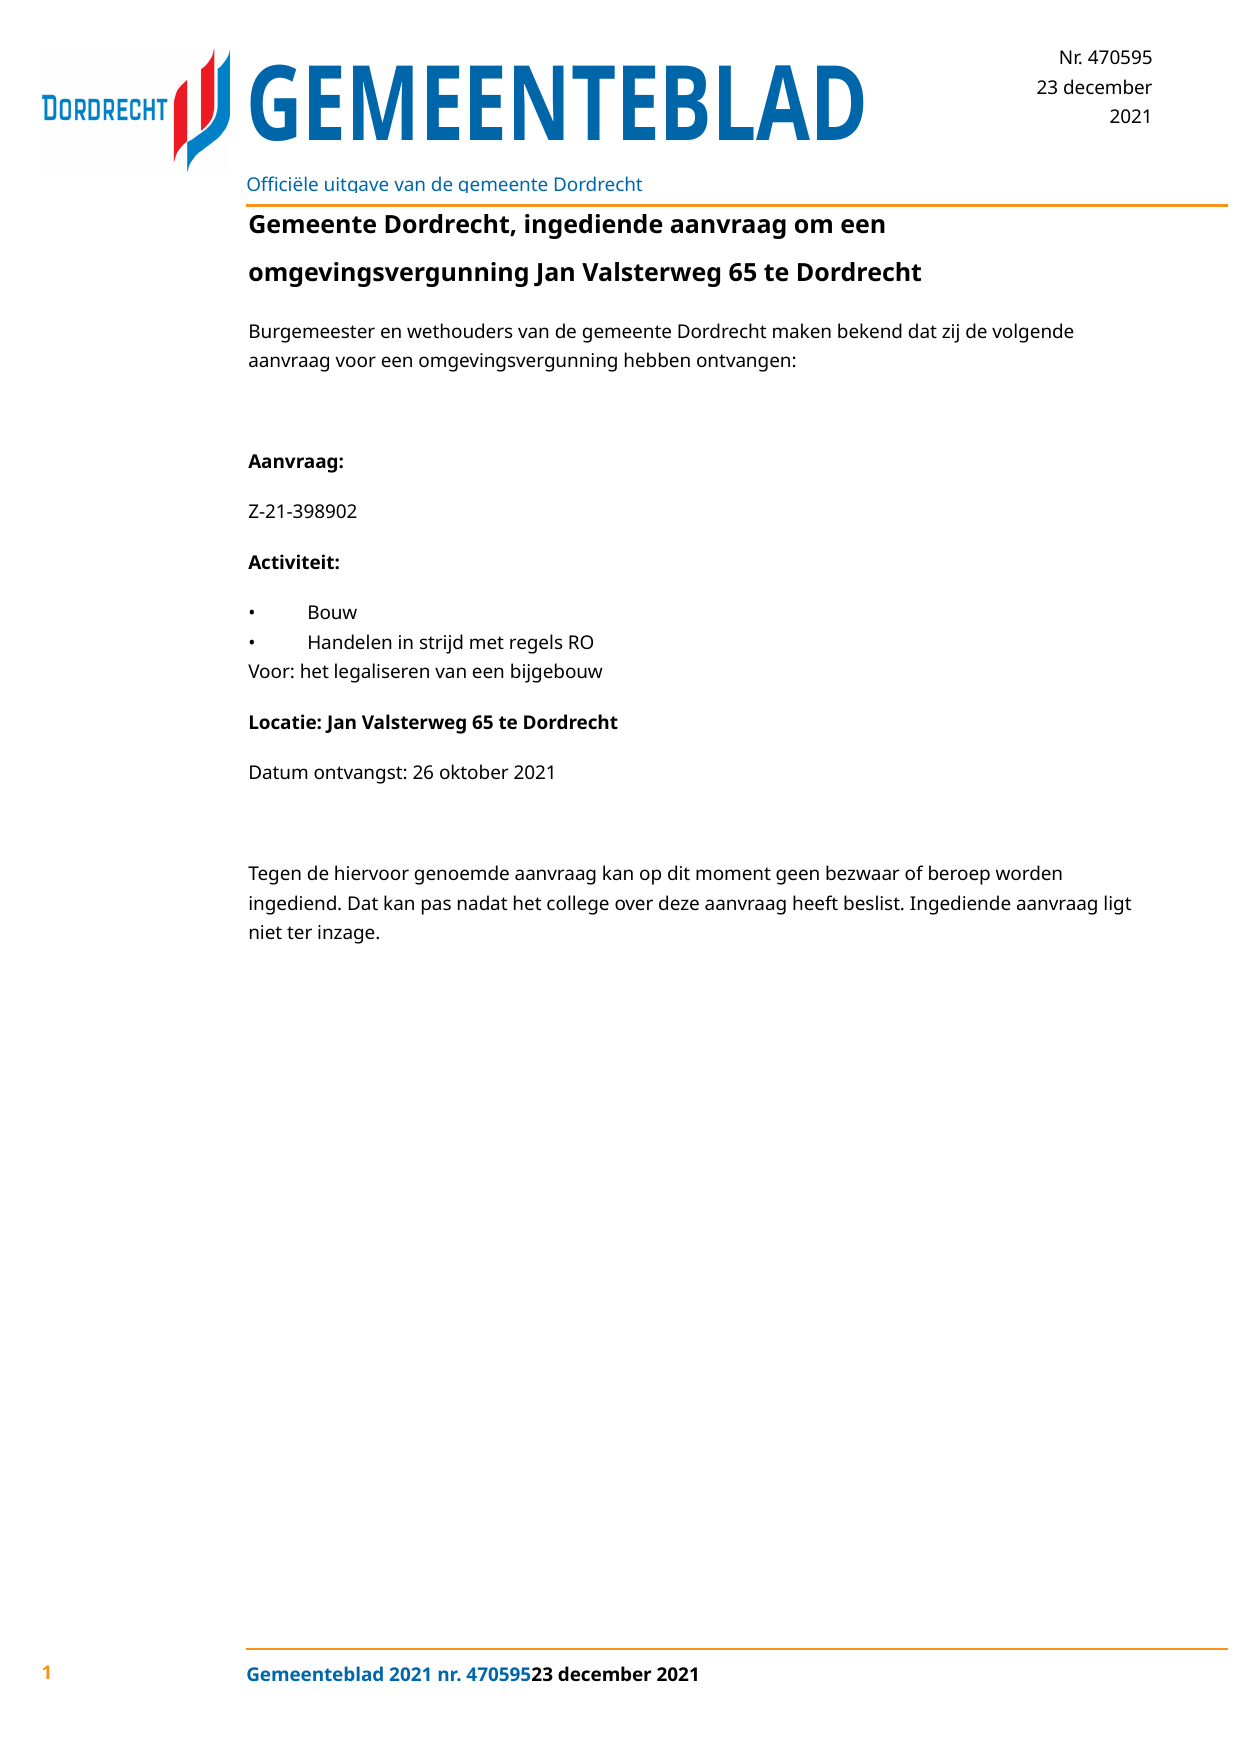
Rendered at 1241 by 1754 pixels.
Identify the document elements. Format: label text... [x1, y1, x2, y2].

text Datum ontvangst: 26 oktober 2021 [248, 759, 1152, 785]
picture [41, 47, 231, 172]
text Z-21-398902 [248, 499, 1152, 524]
text Tegen de hiervoor genoemde aanvraag kan op dit moment geen bezwaar of beroep worden ingediend. Dat kan pas nadat het college over deze aanvraag heeft beslist. Ingediende aanvraag ligt niet ter inzage. [248, 860, 1152, 945]
text Locatie: Jan Valsterweg 65 te Dordrecht [248, 709, 1152, 735]
text Voor: het legaliseren van een bijgebouw [248, 659, 1152, 684]
list Bouw [248, 599, 1152, 625]
text Burgemeester en wethouders van de gemeente Dordrecht maken bekend dat zij de volgende aanvraag voor een omgevingsvergunning hebben ontvangen: [248, 318, 1152, 373]
list Handelen in strijd met regels RO [248, 629, 1152, 655]
text Activiteit: [248, 549, 1152, 575]
text Gemeente Dordrecht, ingediende aanvraag om een omgevingsvergunning Jan Valsterweg 65 te Dordrecht [248, 207, 1152, 288]
text Aanvraag: [248, 448, 1152, 474]
